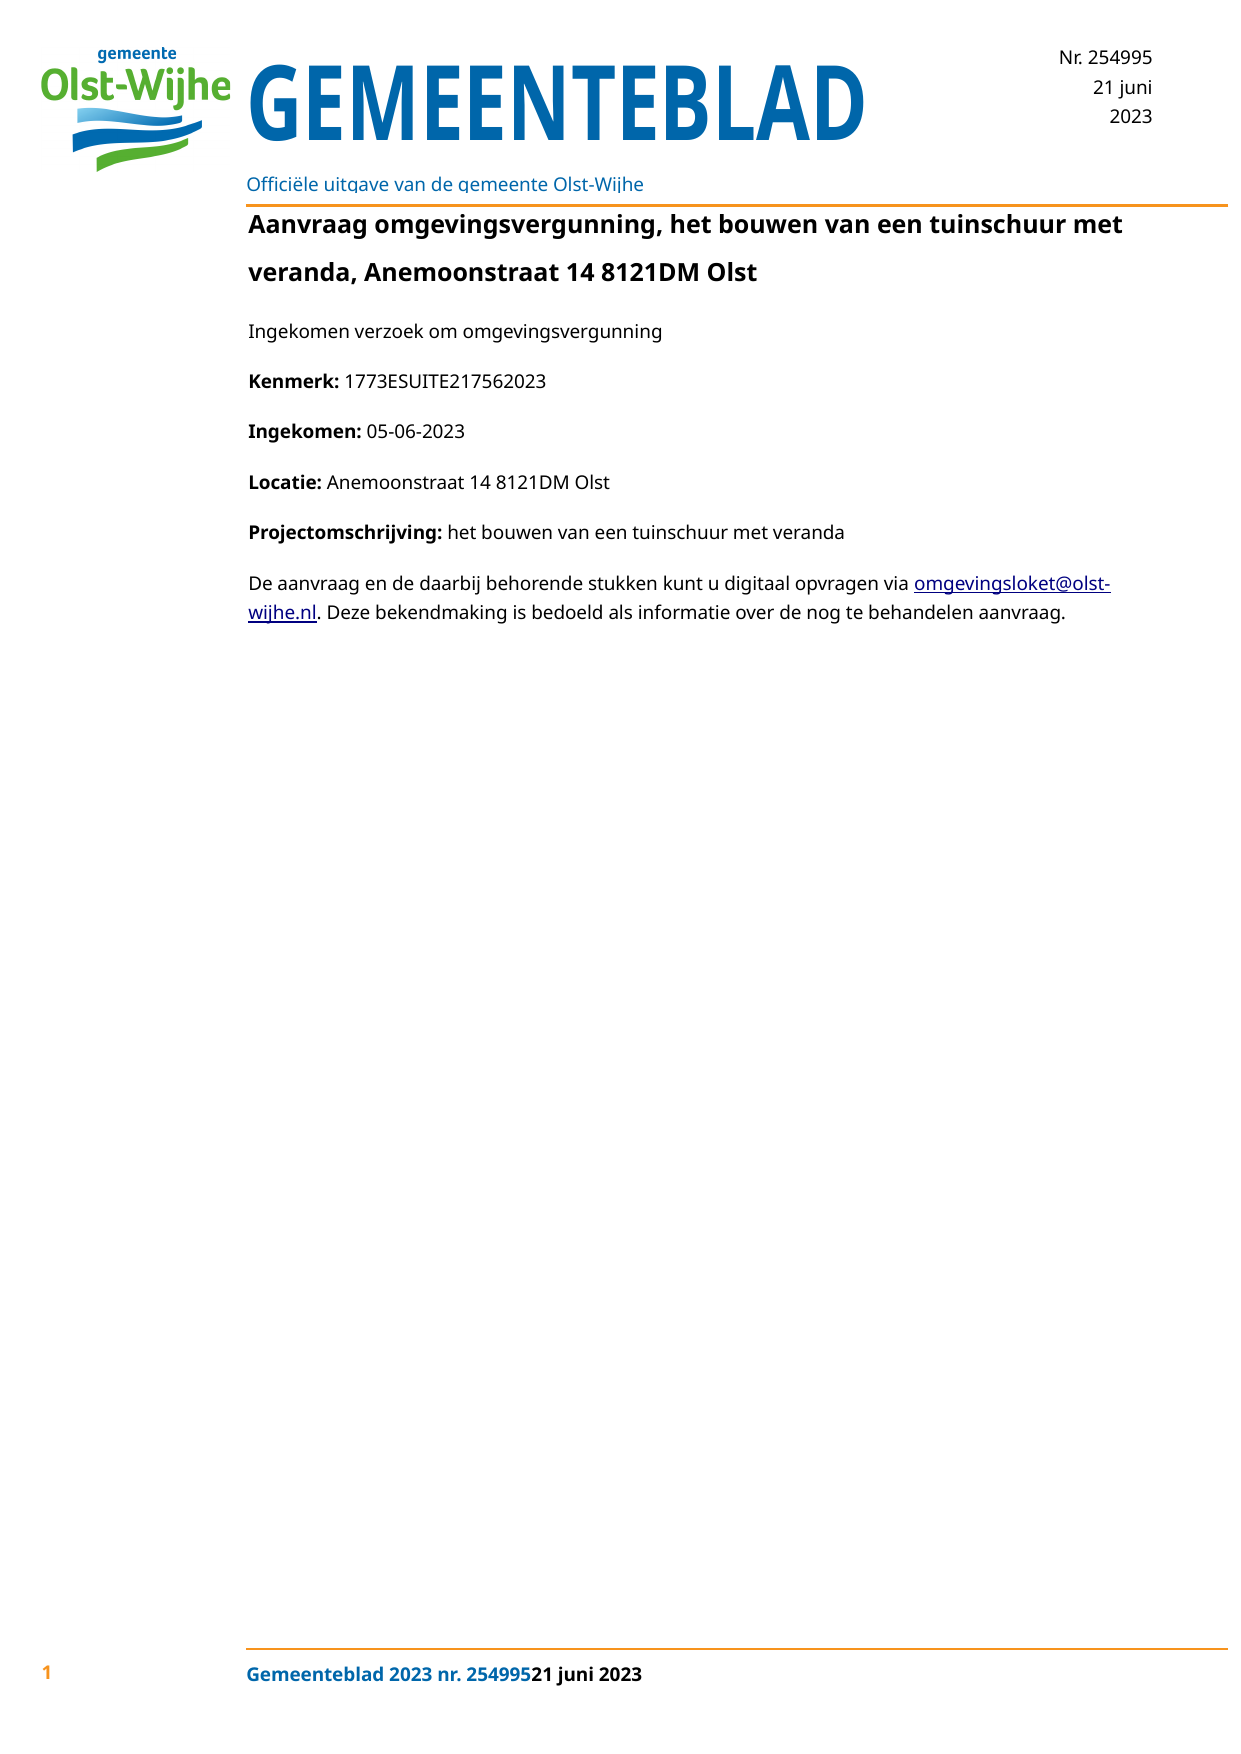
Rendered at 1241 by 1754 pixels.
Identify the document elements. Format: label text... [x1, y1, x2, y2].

text Kenmerk: 1773ESUITE217562023 [248, 368, 1152, 394]
text Aanvraag omgevingsvergunning, het bouwen van een tuinschuur met veranda, Anemoonstraat 14 8121DM Olst [248, 207, 1152, 288]
text Ingekomen verzoek om omgevingsvergunning [248, 318, 1152, 344]
picture [41, 47, 231, 172]
text Ingekomen: 05-06-2023 [248, 419, 1152, 444]
text Projectomschrijving: het bouwen van een tuinschuur met veranda [248, 519, 1152, 545]
text Locatie: Anemoonstraat 14 8121DM Olst [248, 469, 1152, 495]
text De aanvraag en de daarbij behorende stukken kunt u digitaal opvragen via omgevingsloket@olst-wijhe.nl. Deze bekendmaking is bedoeld als informatie over de nog te behandelen aanvraag. [248, 570, 1152, 625]
